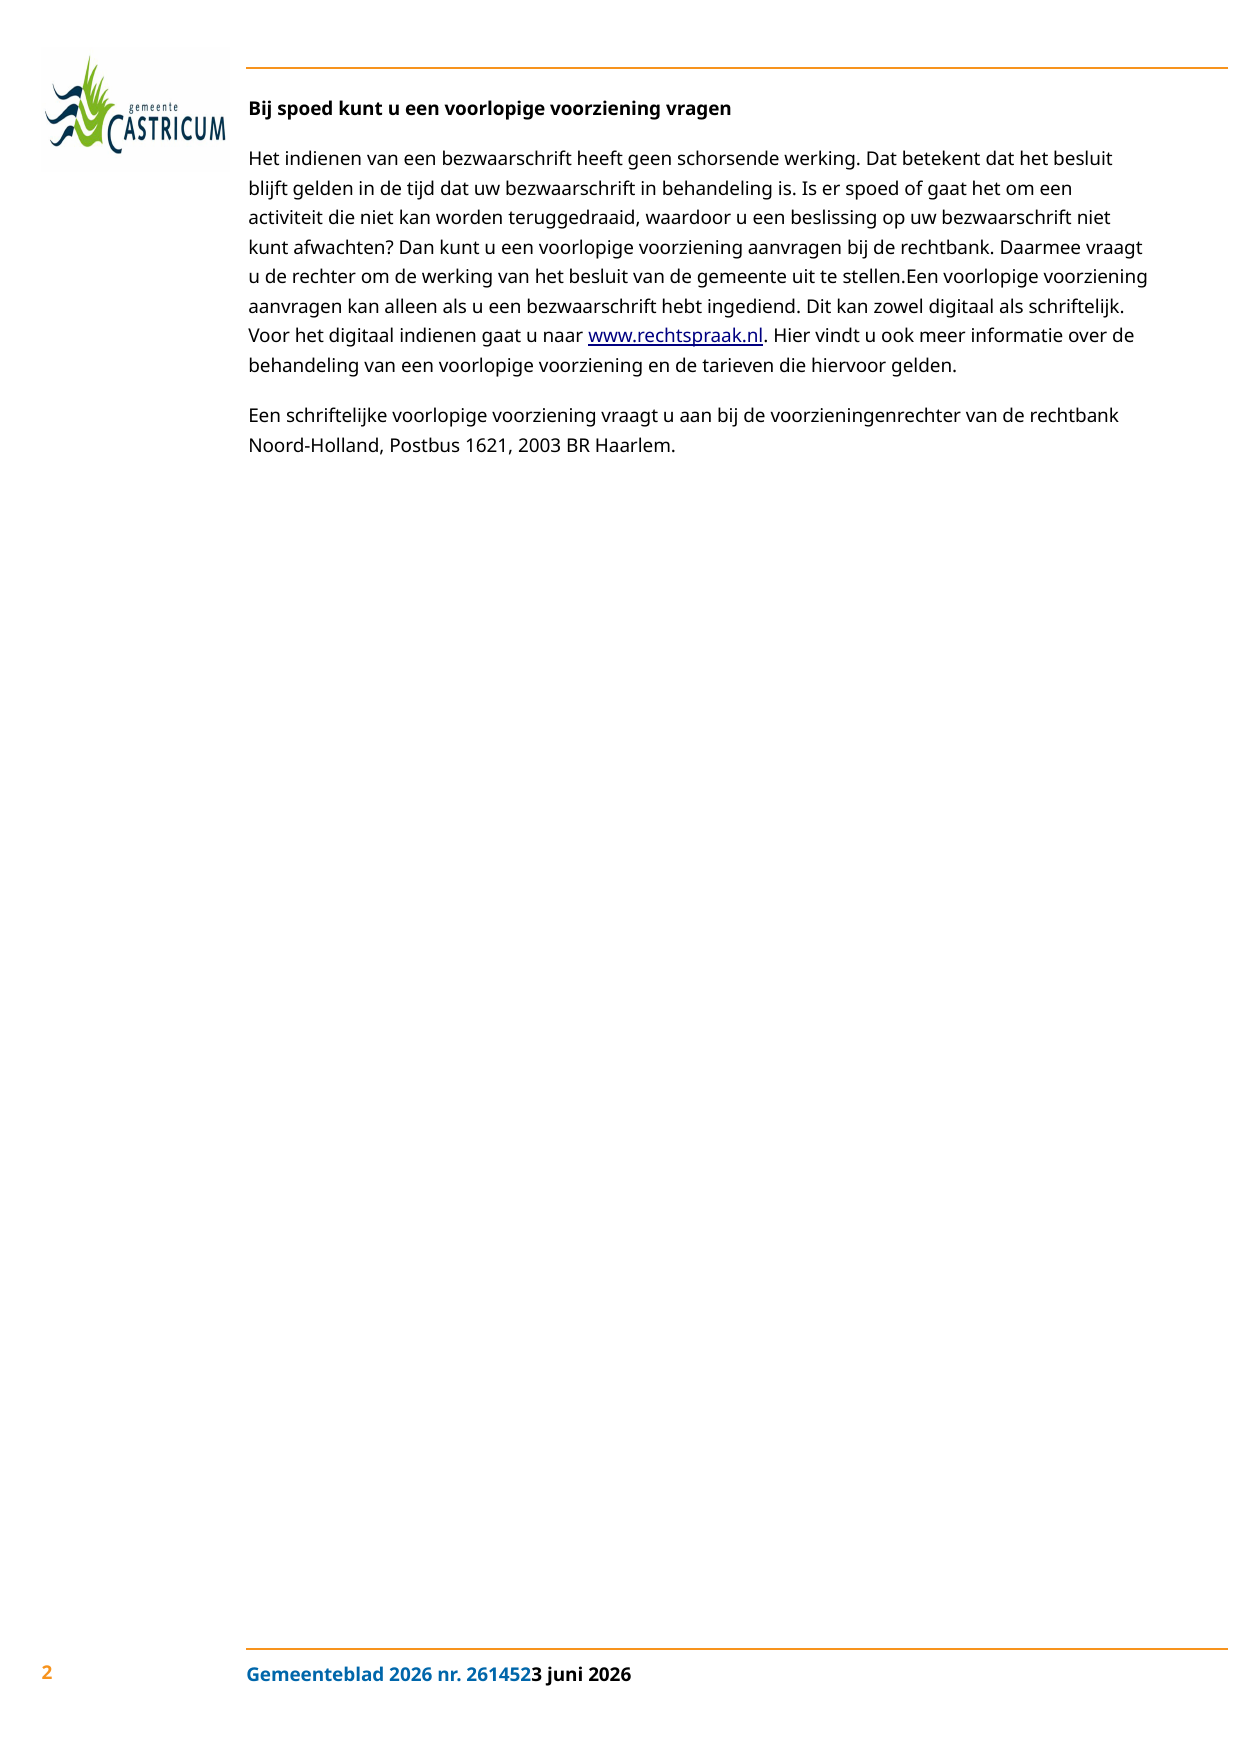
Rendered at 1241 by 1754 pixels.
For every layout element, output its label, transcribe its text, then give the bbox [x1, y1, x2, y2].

text Het indienen van een bezwaarschrift heeft geen schorsende werking. Dat betekent dat het besluit blijft gelden in de tijd dat uw bezwaarschrift in behandeling is. Is er spoed of gaat het om een activiteit die niet kan worden teruggedraaid, waardoor u een beslissing op uw bezwaarschrift niet kunt afwachten? Dan kunt u een voorlopige voorziening aanvragen bij de rechtbank. Daarmee vraagt u de rechter om de werking van het besluit van de gemeente uit te stellen.Een voorlopige voorziening aanvragen kan alleen als u een bezwaarschrift hebt ingediend. Dit kan zowel digitaal als schriftelijk. Voor het digitaal indienen gaat u naar www.rechtspraak.nl. Hier vindt u ook meer informatie over de behandeling van een voorlopige voorziening en de tarieven die hiervoor gelden. [248, 145, 1152, 378]
text Bij spoed kunt u een voorlopige voorziening vragen [248, 95, 1152, 121]
text Een schriftelijke voorlopige voorziening vraagt u aan bij de voorzieningenrechter van de rechtbank Noord-Holland, Postbus 1621, 2003 BR Haarlem. [248, 403, 1152, 458]
picture [41, 47, 231, 172]
